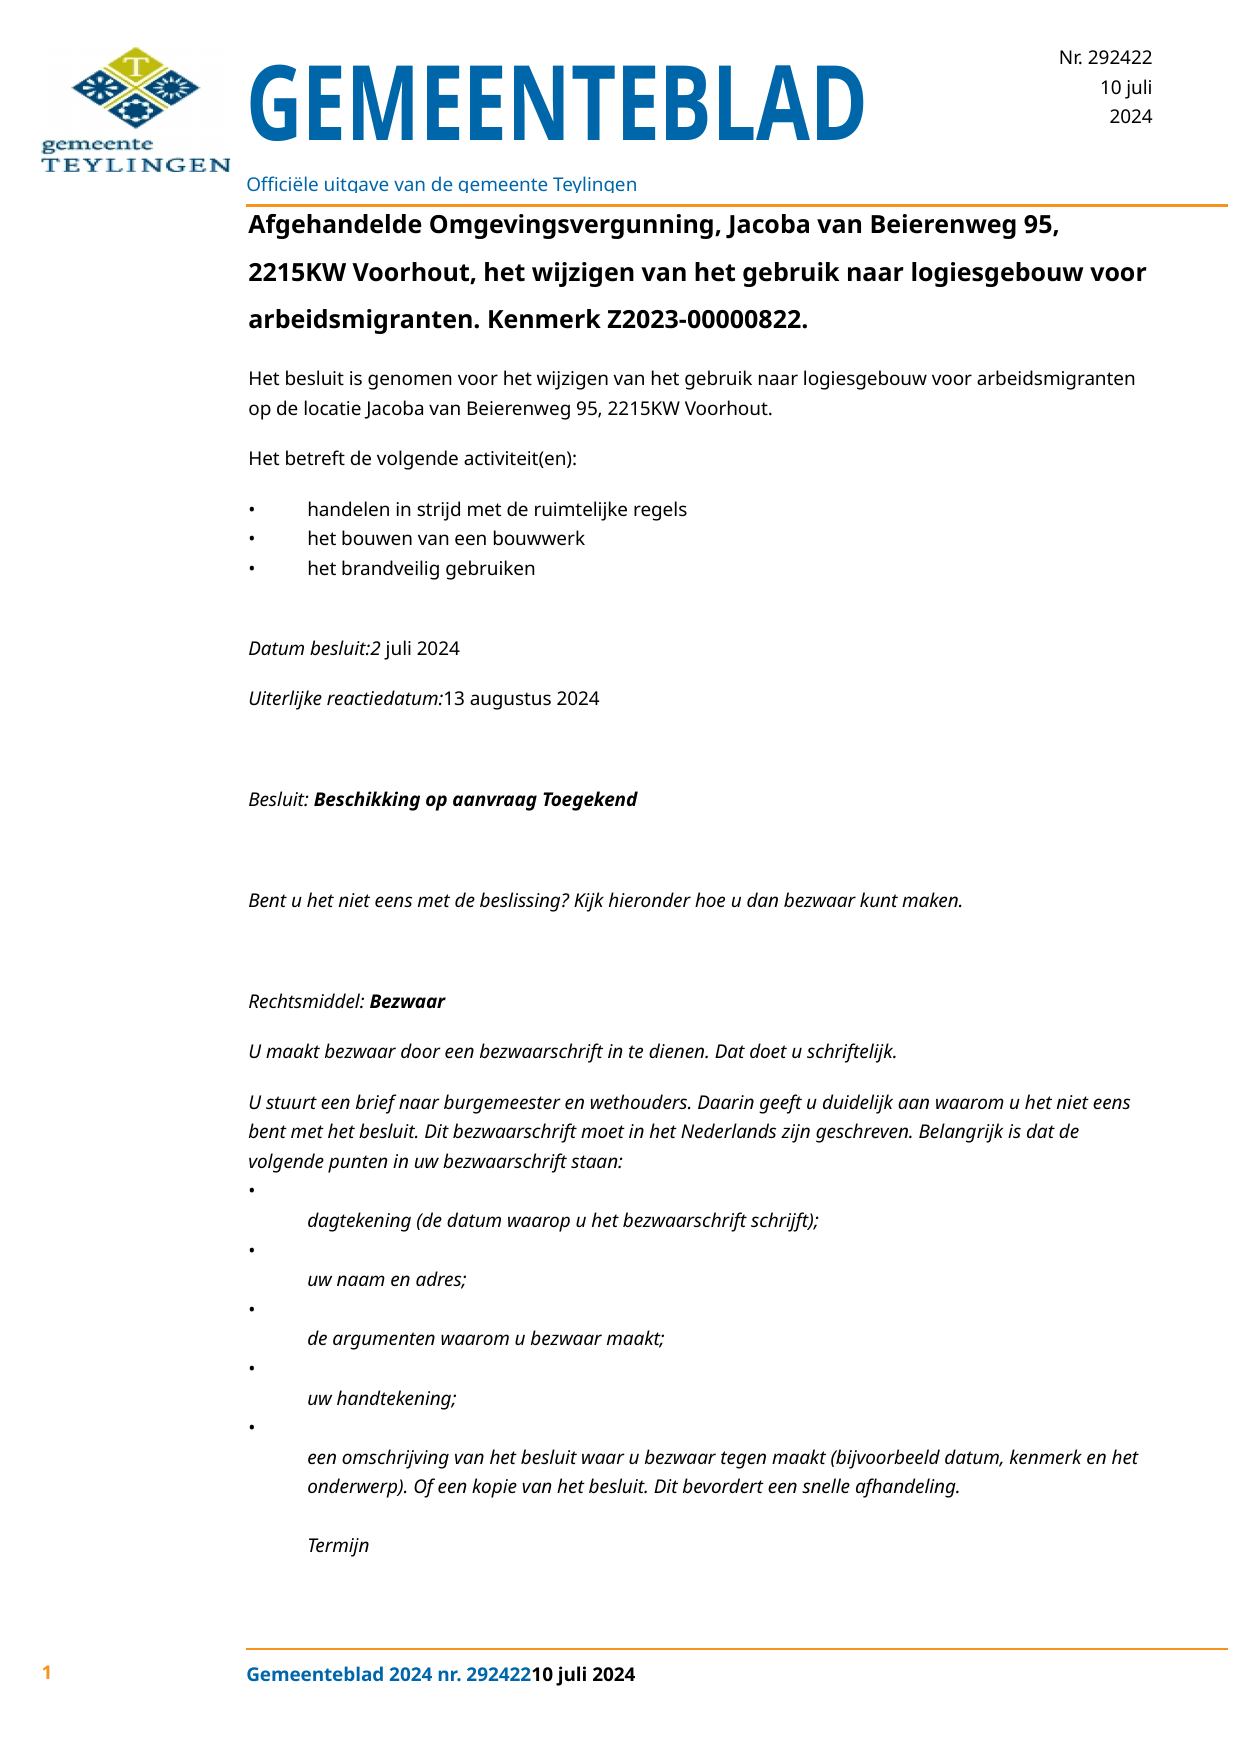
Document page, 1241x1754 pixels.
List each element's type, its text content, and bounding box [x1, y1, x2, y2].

list uw naam en adres; [248, 1266, 1152, 1292]
text Rechtsmiddel: Bezwaar [248, 988, 1152, 1014]
text Het betreft de volgende activiteit(en): [248, 446, 1152, 471]
list de argumenten waarom u bezwaar maakt; [248, 1326, 1152, 1351]
list uw handtekening; [248, 1385, 1152, 1410]
text Het besluit is genomen voor het wijzigen van het gebruik naar logiesgebouw voor arbeidsmigranten op de locatie Jacoba van Beierenweg 95, 2215KW Voorhout. [248, 366, 1152, 421]
list dagtekening (de datum waarop u het bezwaarschrift schrijft); [248, 1207, 1152, 1233]
list handelen in strijd met de ruimtelijke regels [248, 496, 1152, 522]
text Bent u het niet eens met de beslissing? Kijk hieronder hoe u dan bezwaar kunt maken. [248, 887, 1152, 913]
text Besluit: Beschikking op aanvraag Toegekend [248, 786, 1152, 812]
list het brandveilig gebruiken [248, 555, 1152, 581]
picture [41, 47, 231, 172]
text U maakt bezwaar door een bezwaarschrift in te dienen. Dat doet u schriftelijk. [248, 1038, 1152, 1064]
list Termijn [248, 1533, 1152, 1558]
text U stuurt een brief naar burgemeester en wethouders. Daarin geeft u duidelijk aan waarom u het niet eens bent met het besluit. Dit bezwaarschrift moet in het Nederlands zijn geschreven. Belangrijk is dat de volgende punten in uw bezwaarschrift staan: [248, 1089, 1152, 1174]
text Uiterlijke reactiedatum:13 augustus 2024 [248, 686, 1152, 711]
list het bouwen van een bouwwerk [248, 526, 1152, 551]
text Afgehandelde Omgevingsvergunning, Jacoba van Beierenweg 95, 2215KW Voorhout, het wijzigen van het gebruik naar logiesgebouw voor arbeidsmigranten. Kenmerk Z2023-00000822. [248, 207, 1152, 336]
list een omschrijving van het besluit waar u bezwaar tegen maakt (bijvoorbeeld datum, kenmerk en het onderwerp). Of een kopie van het besluit. Dit bevordert een snelle afhandeling. [248, 1444, 1152, 1499]
text Datum besluit:2 juli 2024 [248, 635, 1152, 661]
